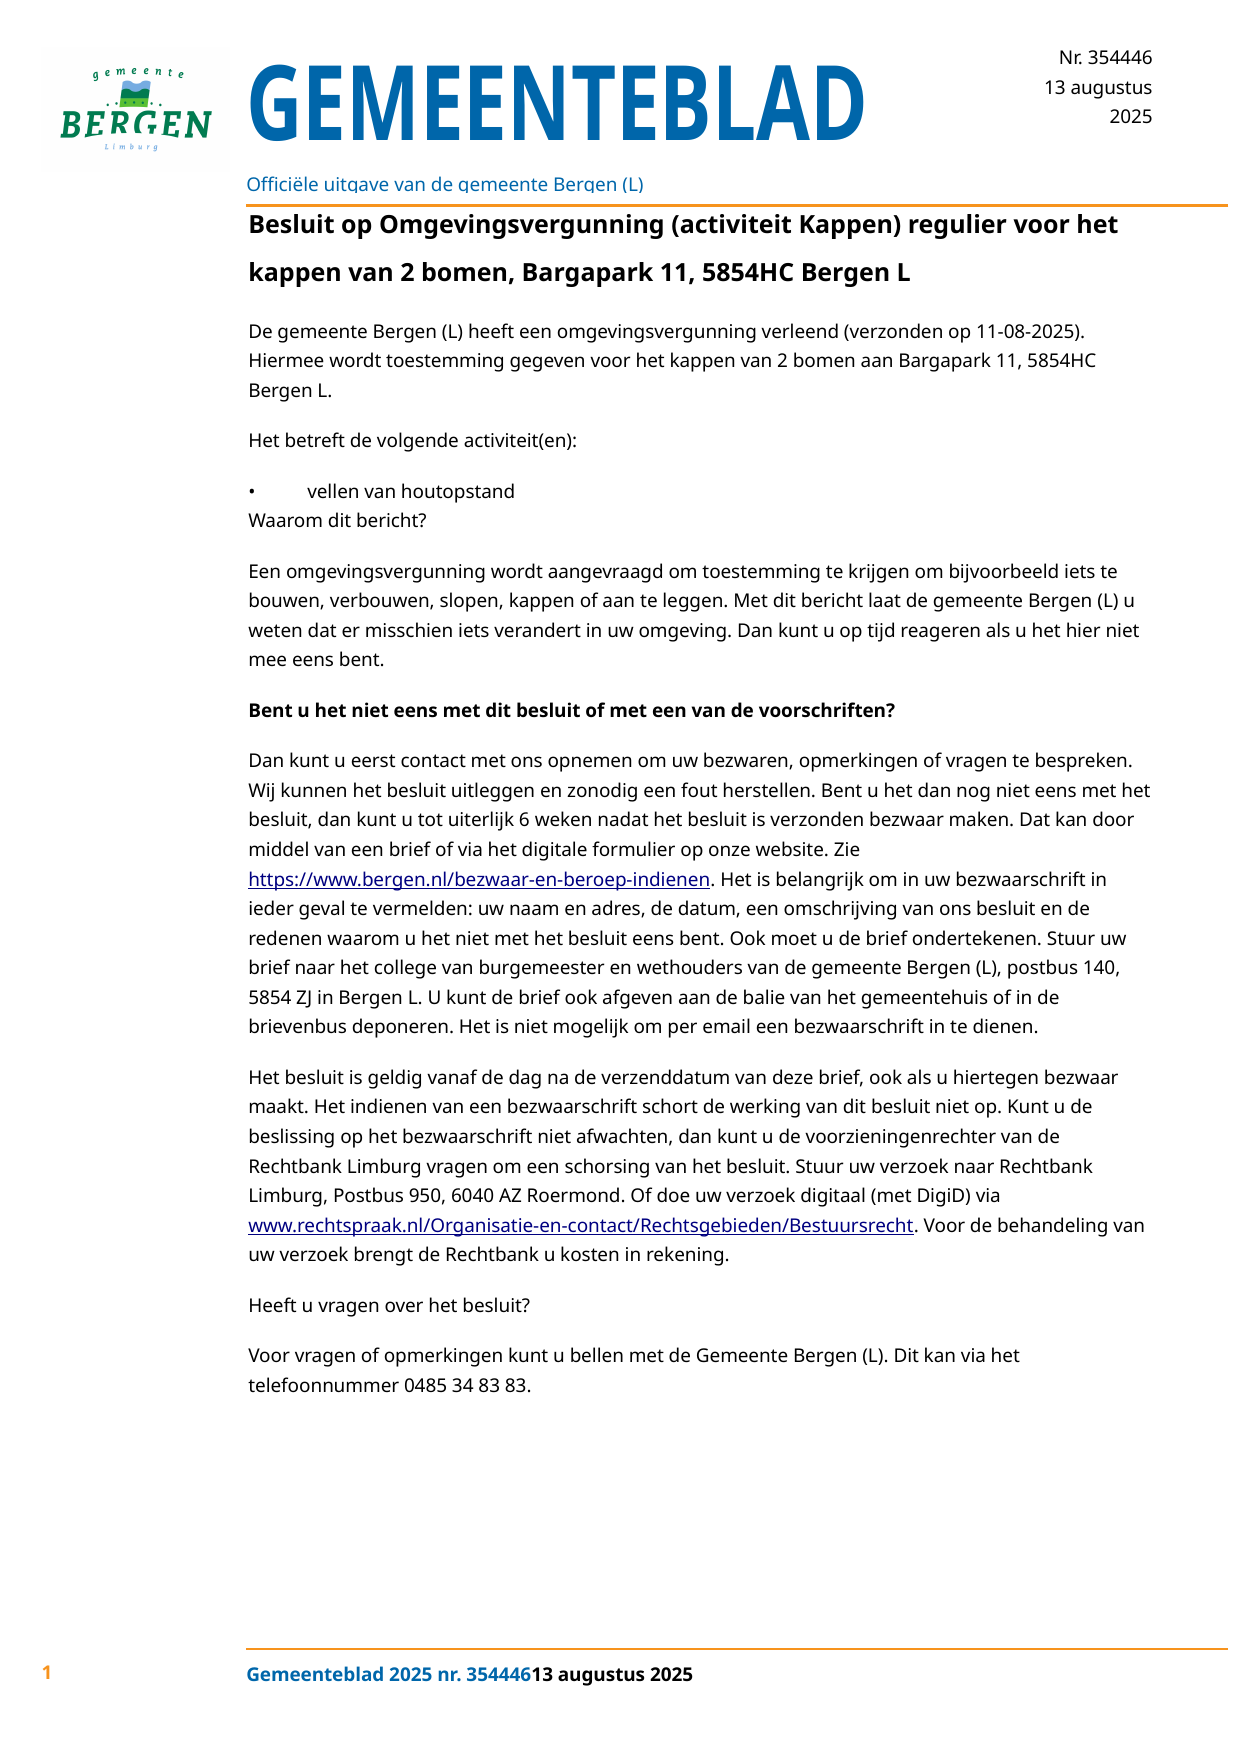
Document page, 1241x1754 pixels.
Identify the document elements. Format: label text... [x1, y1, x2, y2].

text Heeft u vragen over het besluit? [248, 1292, 1152, 1318]
text Bent u het niet eens met dit besluit of met een van de voorschriften? [248, 697, 1152, 723]
list vellen van houtopstand [248, 478, 1152, 504]
text Besluit op Omgevingsvergunning (activiteit Kappen) regulier voor het kappen van 2 bomen, Bargapark 11, 5854HC Bergen L [248, 207, 1152, 288]
text De gemeente Bergen (L) heeft een omgevingsvergunning verleend (verzonden op 11-08-2025). Hiermee wordt toestemming gegeven voor het kappen van 2 bomen aan Bargapark 11, 5854HC Bergen L. [248, 318, 1152, 403]
text Het betreft de volgende activiteit(en): [248, 427, 1152, 453]
text Waarom dit bericht? [248, 507, 1152, 533]
text Het besluit is geldig vanaf de dag na de verzenddatum van deze brief, ook als u hiertegen bezwaar maakt. Het indienen van een bezwaarschrift schort de werking van dit besluit niet op. Kunt u de beslissing op het bezwaarschrift niet afwachten, dan kunt u de voorzieningenrechter van de Rechtbank Limburg vragen om een schorsing van het besluit. Stuur uw verzoek naar Rechtbank Limburg, Postbus 950, 6040 AZ Roermond. Of doe uw verzoek digitaal (met DigiD) via www.rechtspraak.nl/Organisatie-en-contact/Rechtsgebieden/Bestuursrecht. Voor de behandeling van uw verzoek brengt de Rechtbank u kosten in rekening. [248, 1064, 1152, 1267]
text Voor vragen of opmerkingen kunt u bellen met de Gemeente Bergen (L). Dit kan via het telefoonnummer 0485 34 83 83. [248, 1342, 1152, 1398]
text Een omgevingsvergunning wordt aangevraagd om toestemming te krijgen om bijvoorbeeld iets te bouwen, verbouwen, slopen, kappen of aan te leggen. Met dit bericht laat de gemeente Bergen (L) u weten dat er misschien iets verandert in uw omgeving. Dan kunt u op tijd reageren als u het hier niet mee eens bent. [248, 558, 1152, 672]
text Dan kunt u eerst contact met ons opnemen om uw bezwaren, opmerkingen of vragen te bespreken. Wij kunnen het besluit uitleggen en zonodig een fout herstellen. Bent u het dan nog niet eens met het besluit, dan kunt u tot uiterlijk 6 weken nadat het besluit is verzonden bezwaar maken. Dat kan door middel van een brief of via het digitale formulier op onze website. Zie https://www.bergen.nl/bezwaar-en-beroep-indienen. Het is belangrijk om in uw bezwaarschrift in ieder geval te vermelden: uw naam en adres, de datum, een omschrijving van ons besluit en de redenen waarom u het niet met het besluit eens bent. Ook moet u de brief ondertekenen. Stuur uw brief naar het college van burgemeester en wethouders van de gemeente Bergen (L), postbus 140, 5854 ZJ in Bergen L. U kunt de brief ook afgeven aan de balie van het gemeentehuis of in de brievenbus deponeren. Het is niet mogelijk om per email een bezwaarschrift in te dienen. [248, 747, 1152, 1039]
picture [41, 47, 231, 172]
